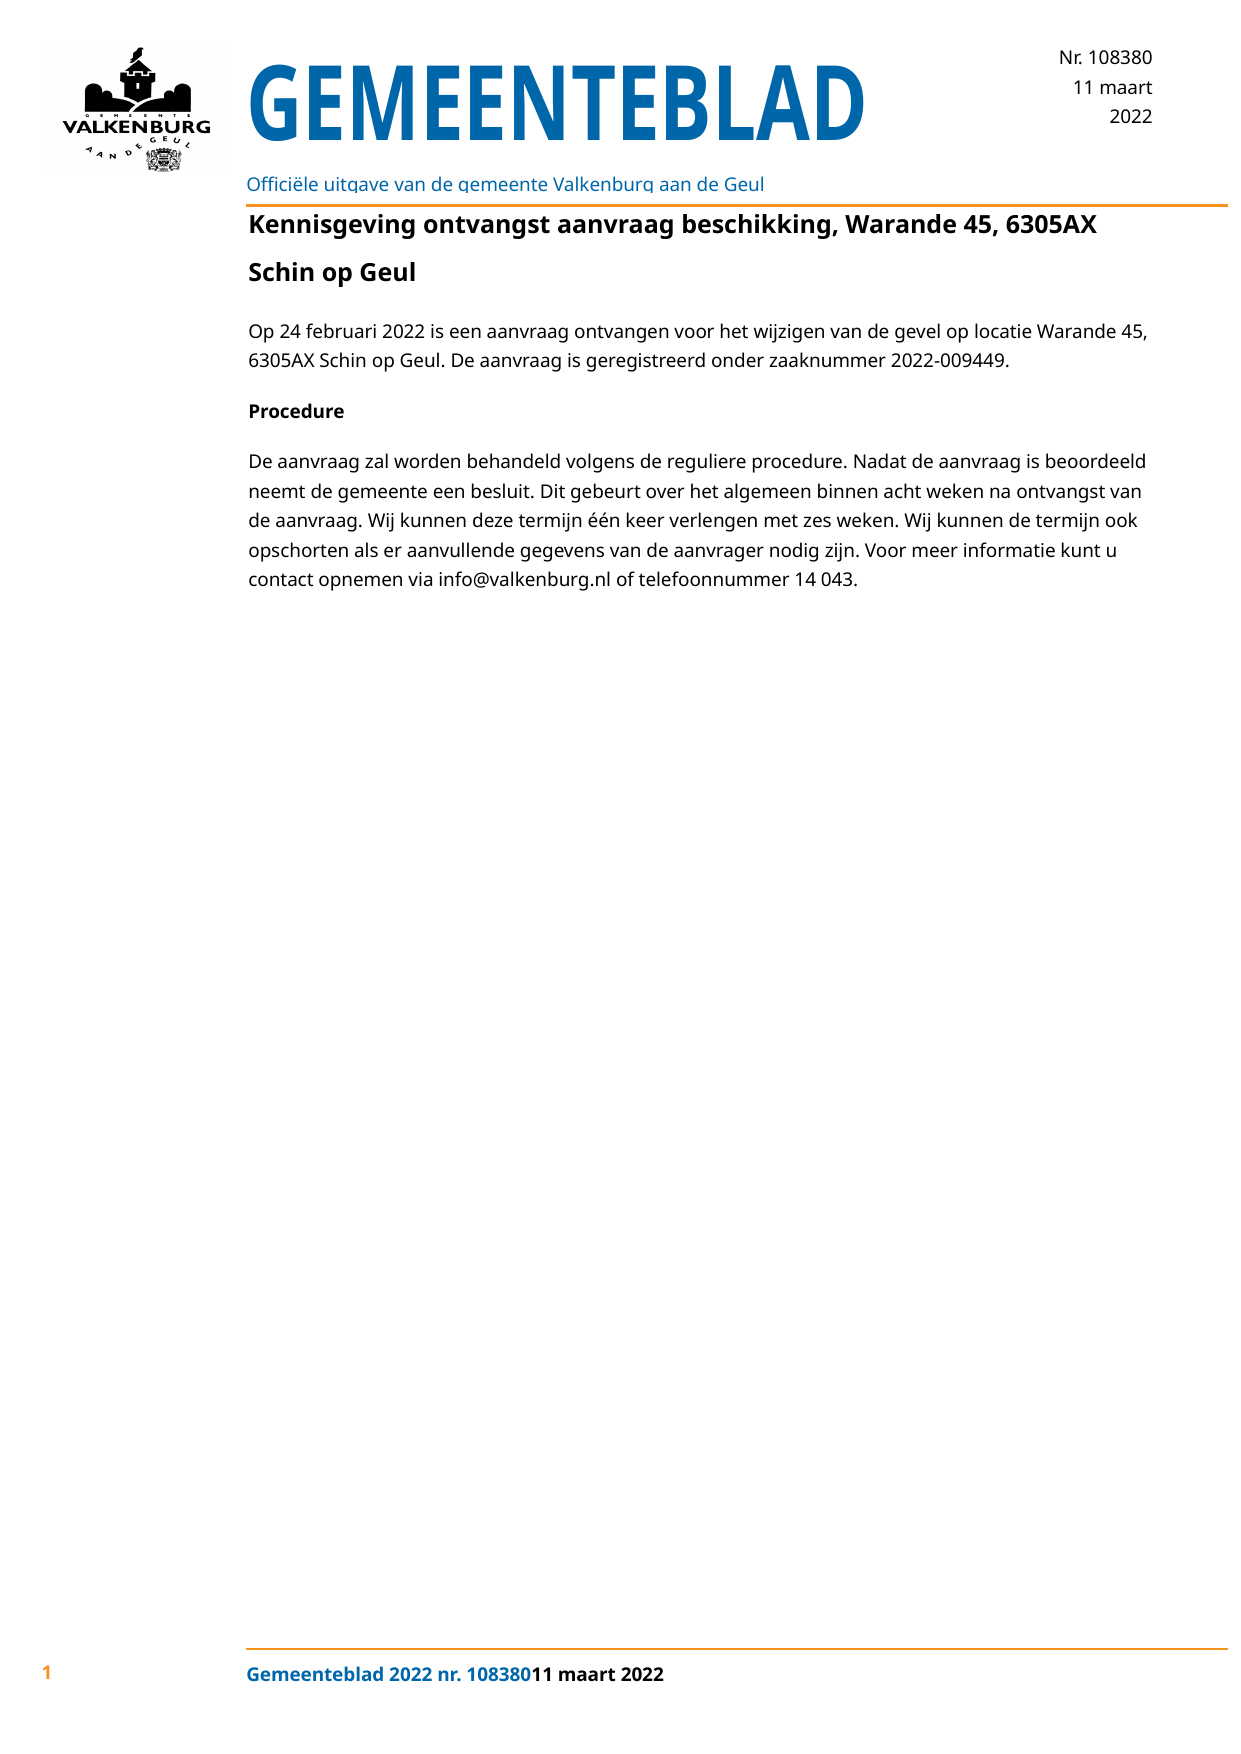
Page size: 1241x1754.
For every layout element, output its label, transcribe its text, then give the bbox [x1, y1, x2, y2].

text Kennisgeving ontvangst aanvraag beschikking, Warande 45, 6305AX Schin op Geul [248, 207, 1152, 288]
picture [41, 47, 231, 172]
text De aanvraag zal worden behandeld volgens de reguliere procedure. Nadat de aanvraag is beoordeeld neemt de gemeente een besluit. Dit gebeurt over het algemeen binnen acht weken na ontvangst van de aanvraag. Wij kunnen deze termijn één keer verlengen met zes weken. Wij kunnen de termijn ook opschorten als er aanvullende gegevens van de aanvrager nodig zijn. Voor meer informatie kunt u contact opnemen via info@valkenburg.nl of telefoonnummer 14 043. [248, 448, 1152, 592]
text Procedure [248, 398, 1152, 424]
text Op 24 februari 2022 is een aanvraag ontvangen voor het wijzigen van de gevel op locatie Warande 45, 6305AX Schin op Geul. De aanvraag is geregistreerd onder zaaknummer 2022-009449. [248, 318, 1152, 373]
